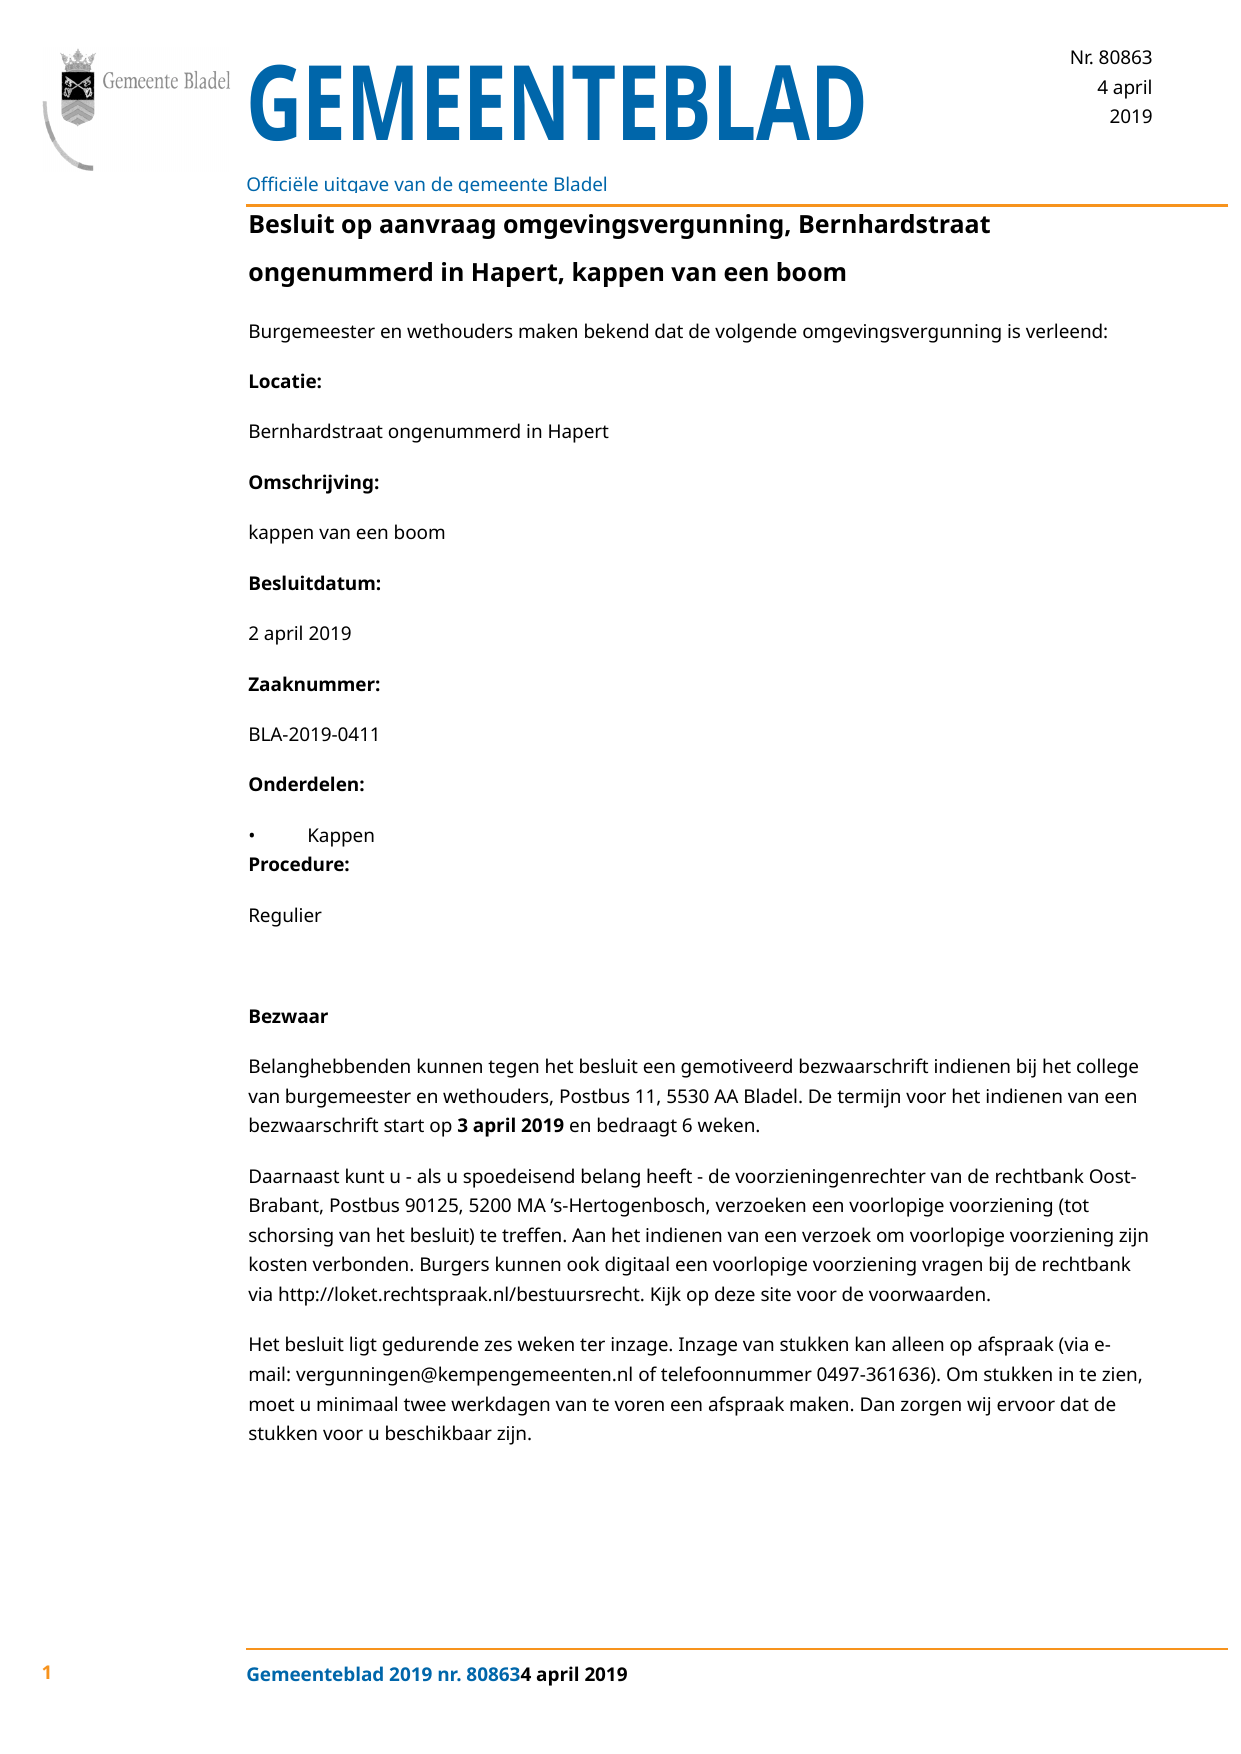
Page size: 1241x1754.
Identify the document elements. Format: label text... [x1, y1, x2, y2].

text BLA-2019-0411 [248, 721, 1152, 747]
text Belanghebbenden kunnen tegen het besluit een gemotiveerd bezwaarschrift indienen bij het college van burgemeester en wethouders, Postbus 11, 5530 AA Bladel. De termijn voor het indienen van een bezwaarschrift start op 3 april 2019 en bedraagt 6 weken. [248, 1053, 1152, 1138]
list Kappen [248, 822, 1152, 848]
text Besluit op aanvraag omgevingsvergunning, Bernhardstraat ongenummerd in Hapert, kappen van een boom [248, 207, 1152, 288]
text Zaaknummer: [248, 671, 1152, 697]
text Onderdelen: [248, 772, 1152, 797]
text Het besluit ligt gedurende zes weken ter inzage. Inzage van stukken kan alleen op afspraak (via e-mail: vergunningen@kempengemeenten.nl of telefoonnummer 0497-361636). Om stukken in te zien, moet u minimaal twee werkdagen van te voren een afspraak maken. Dan zorgen wij ervoor dat de stukken voor u beschikbaar zijn. [248, 1332, 1152, 1446]
text Bezwaar [248, 1003, 1152, 1029]
text Locatie: [248, 368, 1152, 394]
text kappen van een boom [248, 519, 1152, 545]
text 2 april 2019 [248, 620, 1152, 646]
text Procedure: [248, 852, 1152, 877]
text Bernhardstraat ongenummerd in Hapert [248, 419, 1152, 444]
text Omschrijving: [248, 469, 1152, 495]
text Daarnaast kunt u - als u spoedeisend belang heeft - de voorzieningenrechter van de rechtbank Oost-Brabant, Postbus 90125, 5200 MA ’s-Hertogenbosch, verzoeken een voorlopige voorziening (tot schorsing van het besluit) te treffen. Aan het indienen van een verzoek om voorlopige voorziening zijn kosten verbonden. Burgers kunnen ook digitaal een voorlopige voorziening vragen bij de rechtbank via http://loket.rechtspraak.nl/bestuursrecht. Kijk op deze site voor de voorwaarden. [248, 1163, 1152, 1307]
text Regulier [248, 902, 1152, 928]
text Burgemeester en wethouders maken bekend dat de volgende omgevingsvergunning is verleend: [248, 318, 1152, 344]
picture [41, 47, 231, 172]
text Besluitdatum: [248, 570, 1152, 596]
